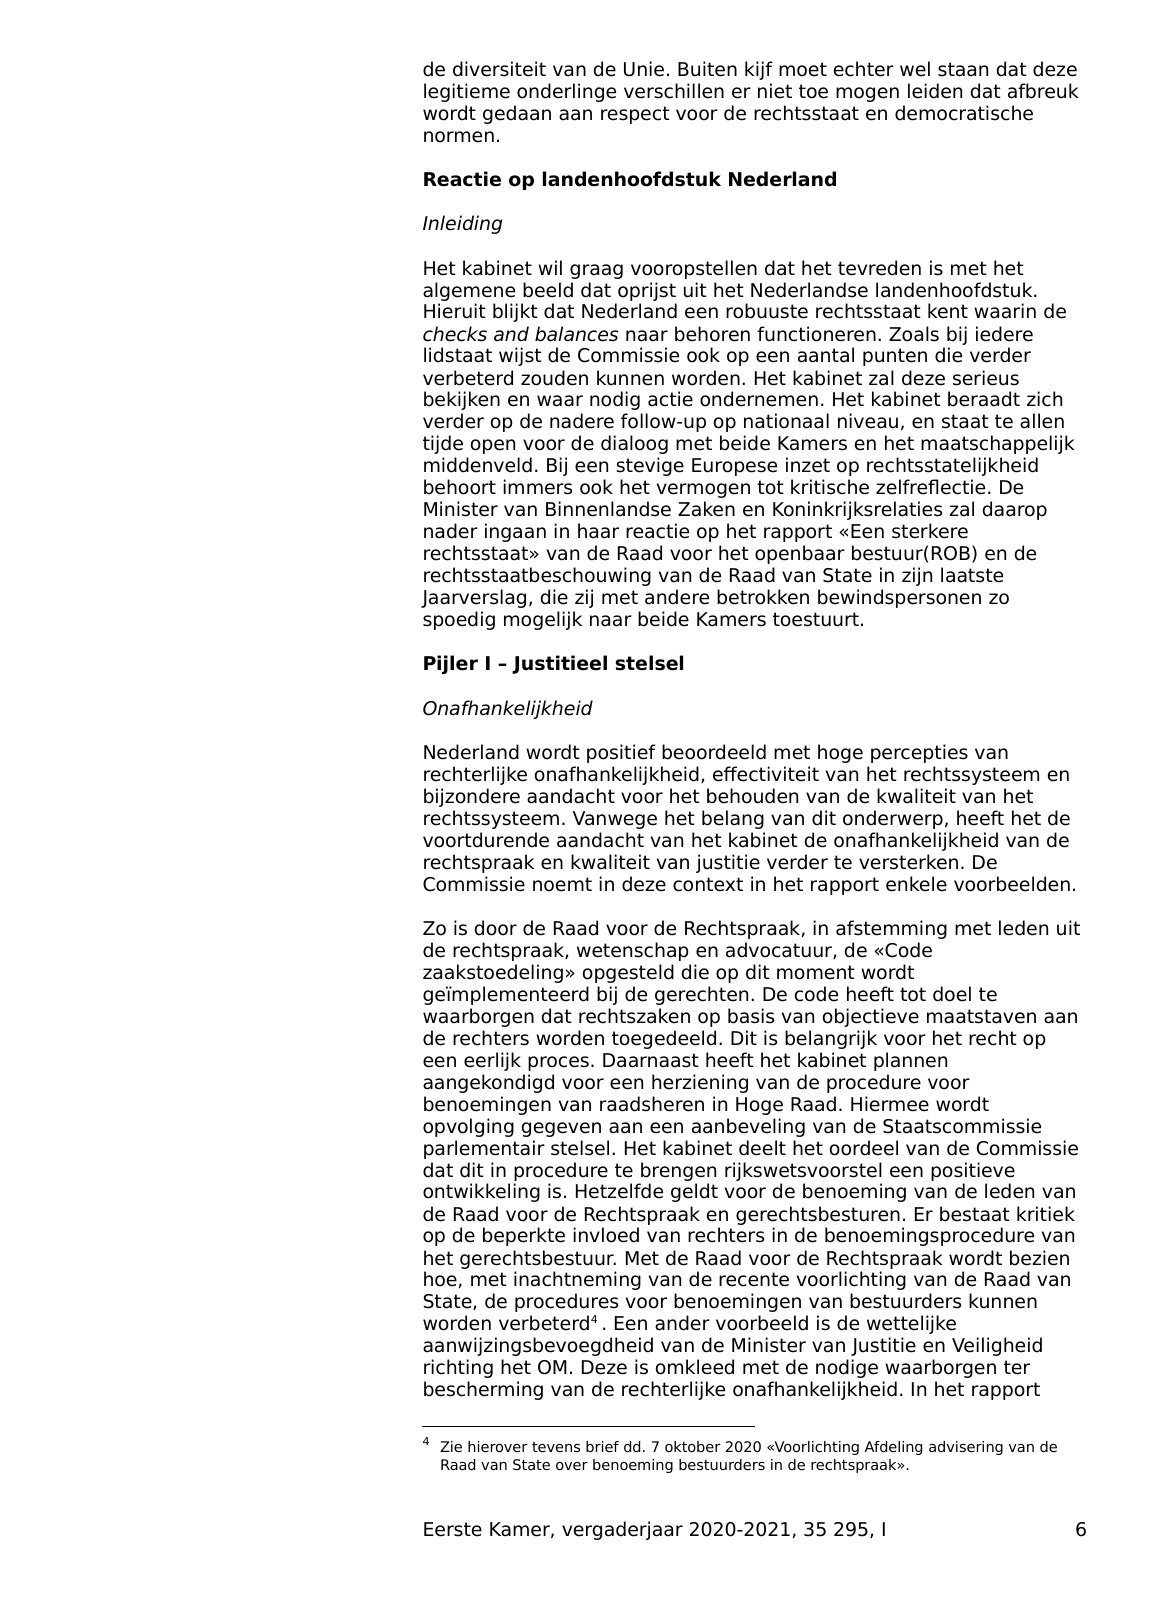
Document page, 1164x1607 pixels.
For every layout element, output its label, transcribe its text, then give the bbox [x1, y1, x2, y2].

text Zie hierover tevens brief dd. 7 oktober 2020 «Voorlichting Afdeling advisering van de Raad van State over benoeming bestuurders in de rechtspraak». [422, 1435, 1087, 1474]
text Het kabinet wil graag vooropstellen dat het tevreden is met het algemene beeld dat oprijst uit het Nederlandse landenhoofdstuk. Hieruit blijkt dat Nederland een robuuste rechtsstaat kent waarin de checks and balances naar behoren functioneren. Zoals bij iedere lidstaat wijst de Commissie ook op een aantal punten die verder verbeterd zouden kunnen worden. Het kabinet zal deze serieus bekijken en waar nodig actie ondernemen. Het kabinet beraadt zich verder op de nadere follow-up op nationaal niveau, en staat te allen tijde open voor de dialoog met beide Kamers en het maatschappelijk middenveld. Bij een stevige Europese inzet op rechtsstatelijkheid behoort immers ook het vermogen tot kritische zelfreflectie. De Minister van Binnenlandse Zaken en Koninkrijksrelaties zal daarop nader ingaan in haar reactie op het rapport «Een sterkere rechtsstaat» van de Raad voor het openbaar bestuur(ROB) en de rechtsstaatbeschouwing van de Raad van State in zijn laatste Jaarverslag, die zij met andere betrokken bewindspersonen zo spoedig mogelijk naar beide Kamers toestuurt. [422, 257, 1087, 631]
text de diversiteit van de Unie. Buiten kijf moet echter wel staan dat deze legitieme onderlinge verschillen er niet toe mogen leiden dat afbreuk wordt gedaan aan respect voor de rechtsstaat en democratische normen. [422, 59, 1087, 147]
subtitle Pijler I – Justitieel stelsel [422, 653, 1087, 675]
subtitle Inleiding [422, 213, 1087, 235]
text Zo is door de Raad voor de Rechtspraak, in afstemming met leden uit de rechtspraak, wetenschap en advocatuur, de «Code zaakstoedeling» opgesteld die op dit moment wordt geïmplementeerd bij de gerechten. De code heeft tot doel te waarborgen dat rechtszaken op basis van objectieve maatstaven aan de rechters worden toegedeeld. Dit is belangrijk voor het recht op een eerlijk proces. Daarnaast heeft het kabinet plannen aangekondigd voor een herziening van de procedure voor benoemingen van raadsheren in Hoge Raad. Hiermee wordt opvolging gegeven aan een aanbeveling van de Staatscommissie parlementair stelsel. Het kabinet deelt het oordeel van de Commissie dat dit in procedure te brengen rijkswetsvoorstel een positieve ontwikkeling is. Hetzelfde geldt voor de benoeming van de leden van de Raad voor de Rechtspraak en gerechtsbesturen. Er bestaat kritiek op de beperkte invloed van rechters in de benoemingsprocedure van het gerechtsbestuur. Met de Raad voor de Rechtspraak wordt bezien hoe, met inachtneming van de recente voorlichting van de Raad van State, de procedures voor benoemingen van bestuurders kunnen worden verbeterd. Een ander voorbeeld is de wettelijke aanwijzingsbevoegdheid van de Minister van Justitie en Veiligheid richting het OM. Deze is omkleed met de nodige waarborgen ter bescherming van de rechterlijke onafhankelijkheid. In het rapport [422, 918, 1087, 1401]
subtitle Onafhankelijkheid [422, 697, 1087, 719]
subtitle Reactie op landenhoofdstuk Nederland [422, 169, 1087, 191]
text Nederland wordt positief beoordeeld met hoge percepties van rechterlijke onafhankelijkheid, effectiviteit van het rechtssysteem en bijzondere aandacht voor het behouden van de kwaliteit van het rechtssysteem. Vanwege het belang van dit onderwerp, heeft het de voortdurende aandacht van het kabinet de onafhankelijkheid van de rechtspraak en kwaliteit van justitie verder te versterken. De Commissie noemt in deze context in het rapport enkele voorbeelden. [422, 742, 1087, 896]
